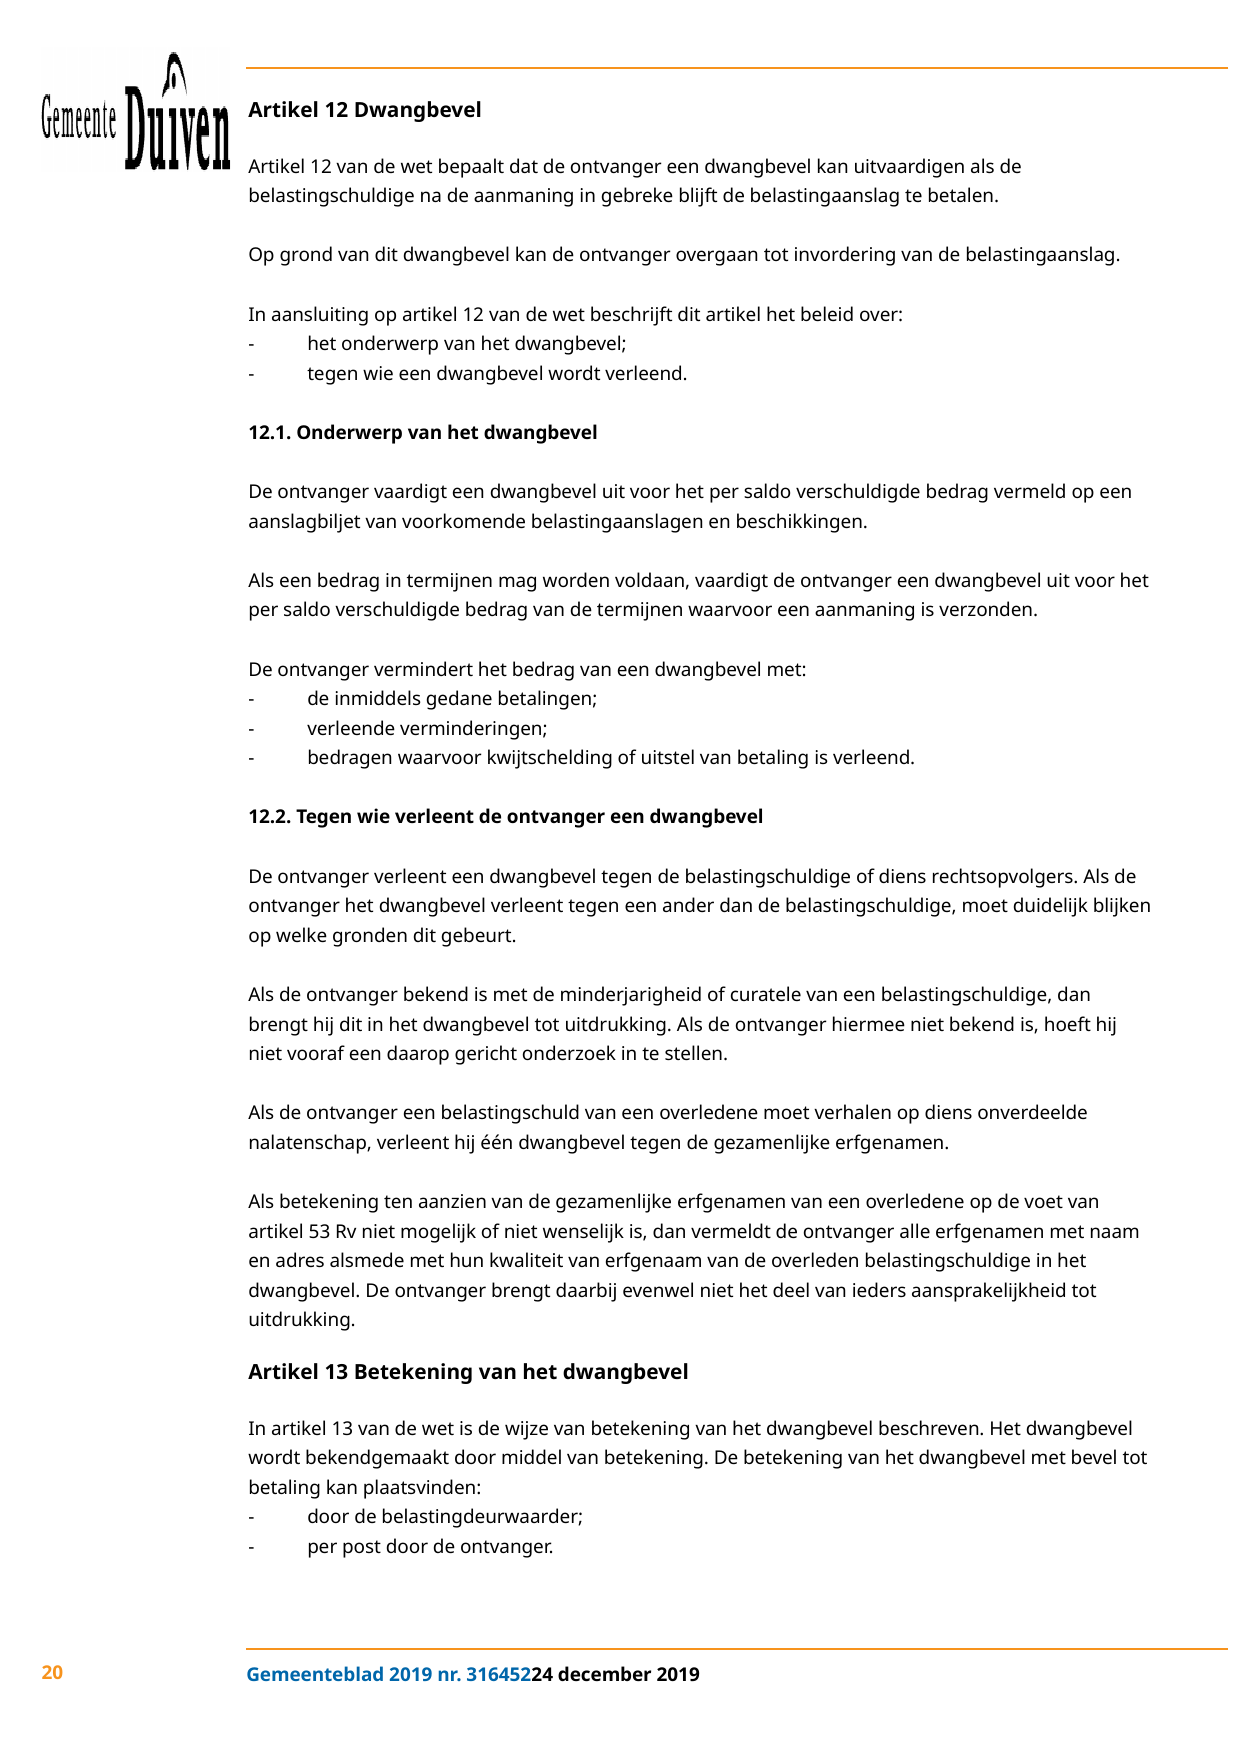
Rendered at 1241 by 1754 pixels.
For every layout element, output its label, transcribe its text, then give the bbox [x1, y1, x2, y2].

text De ontvanger vermindert het bedrag van een dwangbevel met: [248, 656, 1152, 681]
text Als betekening ten aanzien van de gezamenlijke erfgenamen van een overledene op de voet van artikel 53 Rv niet mogelijk of niet wenselijk is, dan vermeldt de ontvanger alle erfgenamen met naam en adres alsmede met hun kwaliteit van erfgenaam van de overleden belastingschuldige in het dwangbevel. De ontvanger brengt daarbij evenwel niet het deel van ieders aansprakelijkheid tot uitdrukking. [248, 1188, 1152, 1332]
list verleende verminderingen; [248, 715, 1152, 741]
list tegen wie een dwangbevel wordt verleend. [248, 360, 1152, 386]
list bedragen waarvoor kwijtschelding of uitstel van betaling is verleend. [248, 744, 1152, 770]
picture [41, 47, 231, 172]
list per post door de ontvanger. [248, 1533, 1152, 1559]
text In artikel 13 van de wet is de wijze van betekening van het dwangbevel beschreven. Het dwangbevel wordt bekendgemaakt door middel van betekening. De betekening van het dwangbevel met bevel tot betaling kan plaatsvinden: [248, 1415, 1152, 1500]
text De ontvanger vaardigt een dwangbevel uit voor het per saldo verschuldigde bedrag vermeld op een aanslagbiljet van voorkomende belastingaanslagen en beschikkingen. [248, 478, 1152, 533]
text 12.2. Tegen wie verleent de ontvanger een dwangbevel [248, 804, 1152, 829]
text Op grond van dit dwangbevel kan de ontvanger overgaan tot invordering van de belastingaanslag. [248, 242, 1152, 267]
text Als de ontvanger bekend is met de minderjarigheid of curatele van een belastingschuldige, dan brengt hij dit in het dwangbevel tot uitdrukking. Als de ontvanger hiermee niet bekend is, hoeft hij niet vooraf een daarop gericht onderzoek in te stellen. [248, 981, 1152, 1066]
list door de belastingdeurwaarder; [248, 1504, 1152, 1529]
list het onderwerp van het dwangbevel; [248, 330, 1152, 356]
text De ontvanger verleent een dwangbevel tegen de belastingschuldige of diens rechtsopvolgers. Als de ontvanger het dwangbevel verleent tegen een ander dan de belastingschuldige, moet duidelijk blijken op welke gronden dit gebeurt. [248, 863, 1152, 948]
text Artikel 12 van de wet bepaalt dat de ontvanger een dwangbevel kan uitvaardigen als de belastingschuldige na de aanmaning in gebreke blijft de belastingaanslag te betalen. [248, 153, 1152, 208]
text Als een bedrag in termijnen mag worden voldaan, vaardigt de ontvanger een dwangbevel uit voor het per saldo verschuldigde bedrag van de termijnen waarvoor een aanmaning is verzonden. [248, 567, 1152, 622]
text Als de ontvanger een belastingschuld van een overledene moet verhalen op diens onverdeelde nalatenschap, verleent hij één dwangbevel tegen de gezamenlijke erfgenamen. [248, 1099, 1152, 1155]
list de inmiddels gedane betalingen; [248, 685, 1152, 711]
text Artikel 12 Dwangbevel [248, 95, 1152, 123]
text Artikel 13 Betekening van het dwangbevel [248, 1357, 1152, 1385]
text 12.1. Onderwerp van het dwangbevel [248, 419, 1152, 445]
text In aansluiting op artikel 12 van de wet beschrijft dit artikel het beleid over: [248, 301, 1152, 326]
